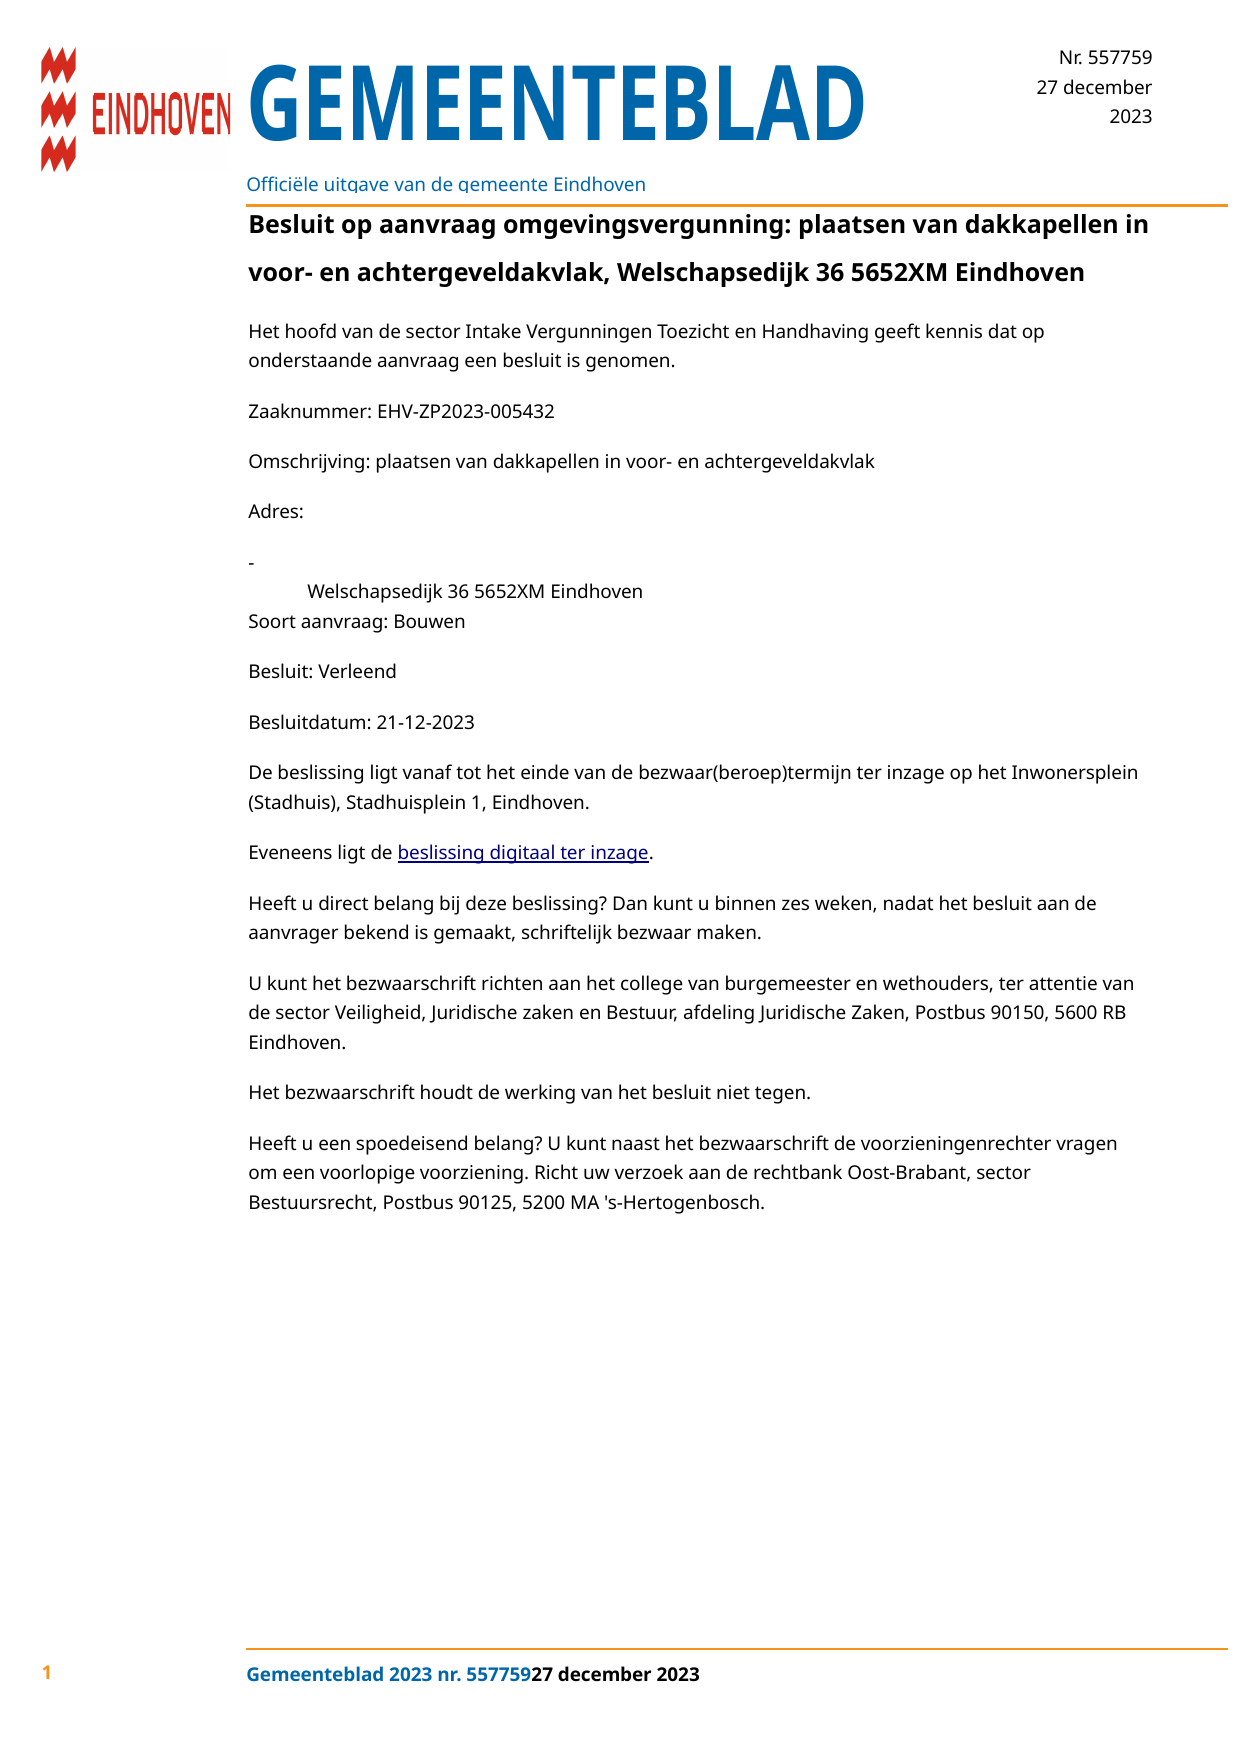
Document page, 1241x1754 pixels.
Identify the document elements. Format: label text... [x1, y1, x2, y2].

text Adres: [248, 499, 1152, 524]
picture [41, 47, 231, 172]
text Zaaknummer: EHV-ZP2023-005432 [248, 398, 1152, 424]
text De beslissing ligt vanaf tot het einde van de bezwaar(beroep)termijn ter inzage op het Inwonersplein (Stadhuis), Stadhuisplein 1, Eindhoven. [248, 759, 1152, 815]
text Besluitdatum: 21-12-2023 [248, 709, 1152, 735]
text Het bezwaarschrift houdt de werking van het besluit niet tegen. [248, 1079, 1152, 1105]
list Welschapsedijk 36 5652XM Eindhoven [248, 579, 1152, 604]
text Het hoofd van de sector Intake Vergunningen Toezicht en Handhaving geeft kennis dat op onderstaande aanvraag een besluit is genomen. [248, 318, 1152, 373]
text Besluit: Verleend [248, 659, 1152, 684]
text Eveneens ligt de beslissing digitaal ter inzage. [248, 839, 1152, 865]
text Soort aanvraag: Bouwen [248, 608, 1152, 634]
text Heeft u direct belang bij deze beslissing? Dan kunt u binnen zes weken, nadat het besluit aan de aanvrager bekend is gemaakt, schriftelijk bezwaar maken. [248, 890, 1152, 945]
text Heeft u een spoedeisend belang? U kunt naast het bezwaarschrift de voorzieningenrechter vragen om een voorlopige voorziening. Richt uw verzoek aan de rechtbank Oost-Brabant, sector Bestuursrecht, Postbus 90125, 5200 MA 's-Hertogenbosch. [248, 1130, 1152, 1215]
text Besluit op aanvraag omgevingsvergunning: plaatsen van dakkapellen in voor- en achtergeveldakvlak, Welschapsedijk 36 5652XM Eindhoven [248, 207, 1152, 288]
text U kunt het bezwaarschrift richten aan het college van burgemeester en wethouders, ter attentie van de sector Veiligheid, Juridische zaken en Bestuur, afdeling Juridische Zaken, Postbus 90150, 5600 RB Eindhoven. [248, 970, 1152, 1055]
text Omschrijving: plaatsen van dakkapellen in voor- en achtergeveldakvlak [248, 448, 1152, 474]
